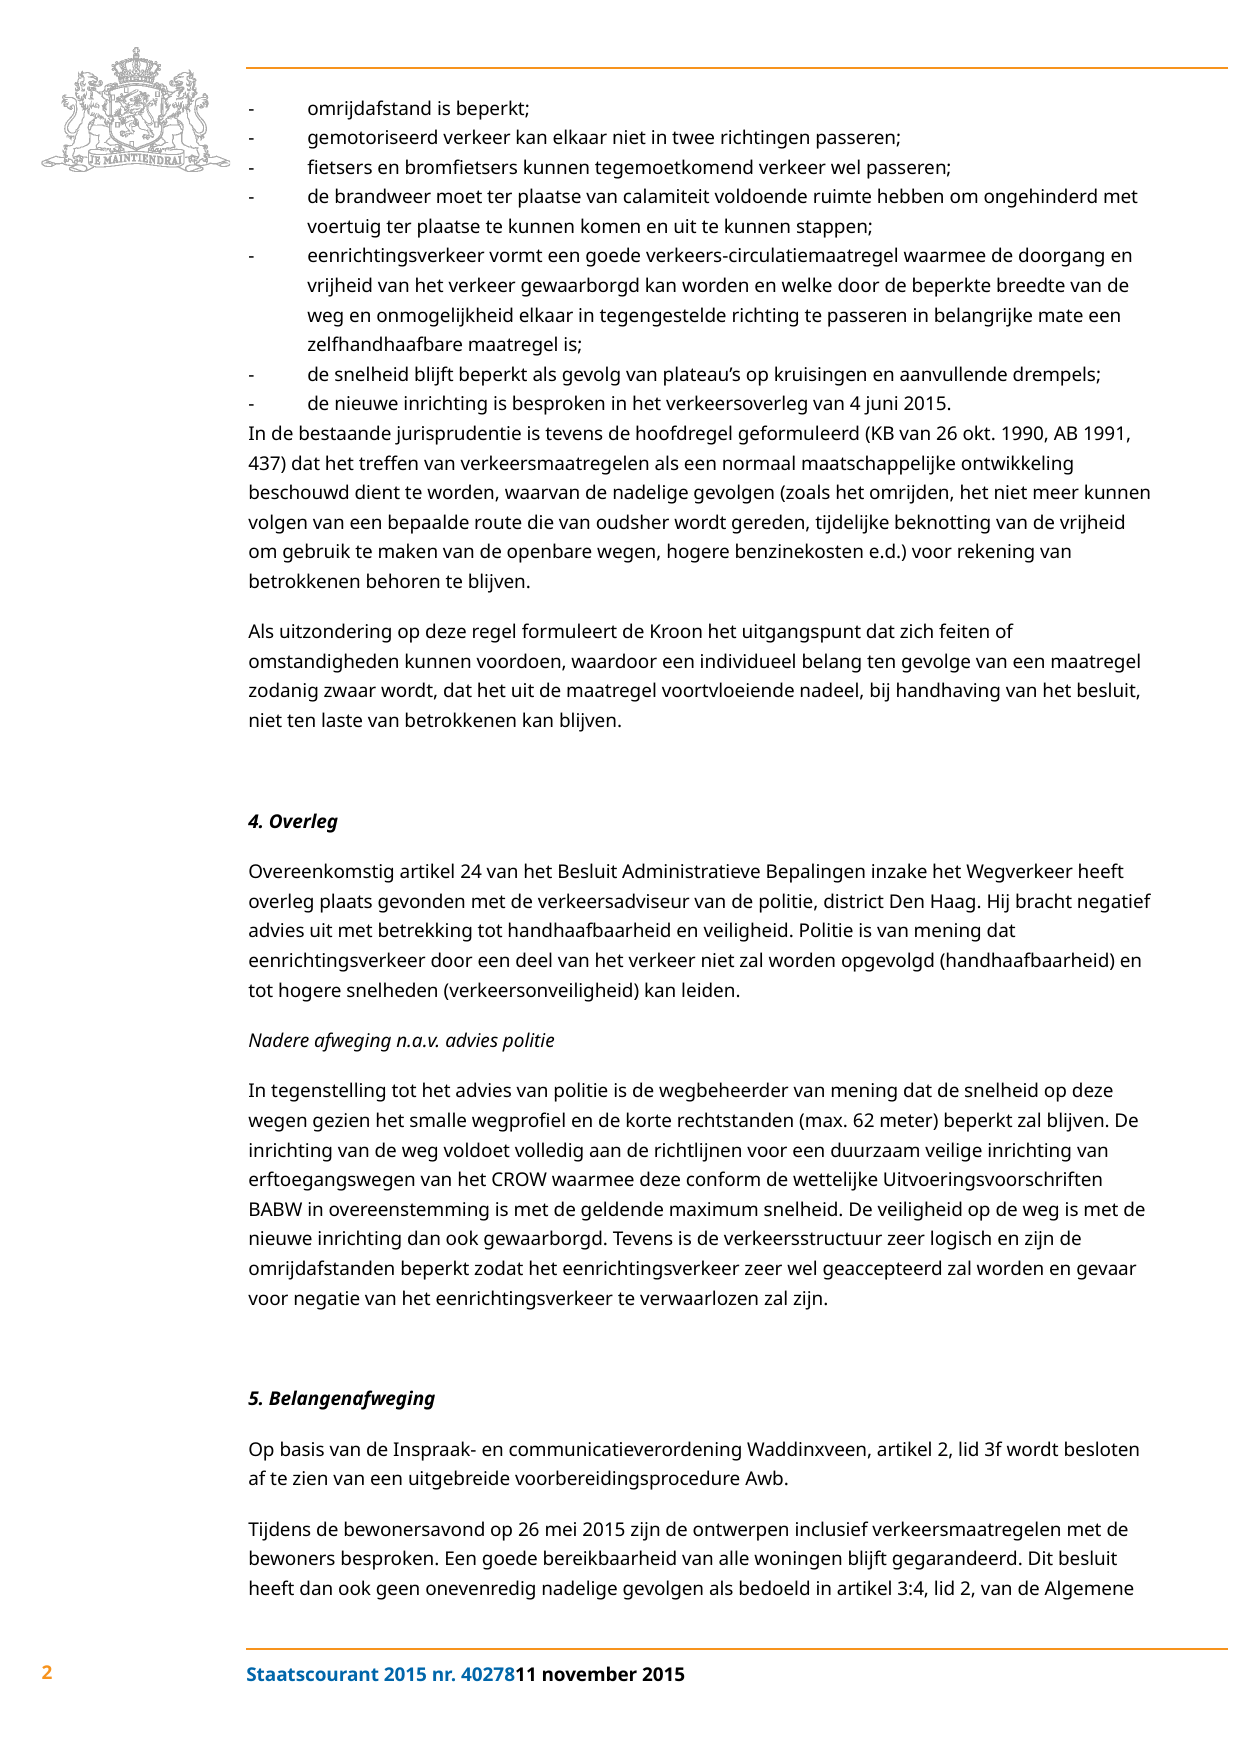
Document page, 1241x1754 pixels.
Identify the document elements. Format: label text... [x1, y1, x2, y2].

picture [41, 47, 231, 172]
list fietsers en bromfietsers kunnen tegemoetkomend verkeer wel passeren; [248, 154, 1152, 180]
text Overeenkomstig artikel 24 van het Besluit Administratieve Bepalingen inzake het Wegverkeer heeft overleg plaats gevonden met de verkeersadviseur van de politie, district Den Haag. Hij bracht negatief advies uit met betrekking tot handhaafbaarheid en veiligheid. Politie is van mening dat eenrichtingsverkeer door een deel van het verkeer niet zal worden opgevolgd (handhaafbaarheid) en tot hogere snelheden (verkeersonveiligheid) kan leiden. [248, 858, 1152, 1003]
text In tegenstelling tot het advies van politie is de wegbeheerder van mening dat de snelheid op deze wegen gezien het smalle wegprofiel en de korte rechtstanden (max. 62 meter) beperkt zal blijven. De inrichting van de weg voldoet volledig aan de richtlijnen voor een duurzaam veilige inrichting van erftoegangswegen van het CROW waarmee deze conform de wettelijke Uitvoeringsvoorschriften BABW in overeenstemming is met de geldende maximum snelheid. De veiligheid op de weg is met de nieuwe inrichting dan ook gewaarborgd. Tevens is de verkeersstructuur zeer logisch en zijn de omrijdafstanden beperkt zodat het eenrichtingsverkeer zeer wel geaccepteerd zal worden en gevaar voor negatie van het eenrichtingsverkeer te verwaarlozen zal zijn. [248, 1078, 1152, 1311]
list de nieuwe inrichting is besproken in het verkeersoverleg van 4 juni 2015. [248, 391, 1152, 416]
text 4. Overleg [248, 808, 1152, 834]
list gemotoriseerd verkeer kan elkaar niet in twee richtingen passeren; [248, 124, 1152, 150]
list de snelheid blijft beperkt als gevolg van plateau’s op kruisingen en aanvullende drempels; [248, 361, 1152, 387]
text Tijdens de bewonersavond op 26 mei 2015 zijn de ontwerpen inclusief verkeersmaatregelen met de bewoners besproken. Een goede bereikbaarheid van alle woningen blijft gegarandeerd. Dit besluit heeft dan ook geen onevenredig nadelige gevolgen als bedoeld in artikel 3:4, lid 2, van de Algemene [248, 1516, 1152, 1601]
text Nadere afweging n.a.v. advies politie [248, 1027, 1152, 1053]
list eenrichtingsverkeer vormt een goede verkeers-circulatiemaatregel waarmee de doorgang en vrijheid van het verkeer gewaarborgd kan worden en welke door de beperkte breedte van de weg en onmogelijkheid elkaar in tegengestelde richting te passeren in belangrijke mate een zelfhandhaafbare maatregel is; [248, 243, 1152, 357]
text In de bestaande jurisprudentie is tevens de hoofdregel geformuleerd (KB van 26 okt. 1990, AB 1991, 437) dat het treffen van verkeersmaatregelen als een normaal maatschappelijke ontwikkeling beschouwd dient te worden, waarvan de nadelige gevolgen (zoals het omrijden, het niet meer kunnen volgen van een bepaalde route die van oudsher wordt gereden, tijdelijke beknotting van de vrijheid om gebruik te maken van de openbare wegen, hogere benzinekosten e.d.) voor rekening van betrokkenen behoren te blijven. [248, 420, 1152, 594]
text Als uitzondering op deze regel formuleert de Kroon het uitgangspunt dat zich feiten of omstandigheden kunnen voordoen, waardoor een individueel belang ten gevolge van een maatregel zodanig zwaar wordt, dat het uit de maatregel voortvloeiende nadeel, bij handhaving van het besluit, niet ten laste van betrokkenen kan blijven. [248, 618, 1152, 733]
list de brandweer moet ter plaatse van calamiteit voldoende ruimte hebben om ongehinderd met voertuig ter plaatse te kunnen komen en uit te kunnen stappen; [248, 183, 1152, 239]
text Op basis van de Inspraak- en communicatieverordening Waddinxveen, artikel 2, lid 3f wordt besloten af te zien van een uitgebreide voorbereidingsprocedure Awb. [248, 1436, 1152, 1491]
list omrijdafstand is beperkt; [248, 95, 1152, 121]
text 5. Belangenafweging [248, 1386, 1152, 1411]
